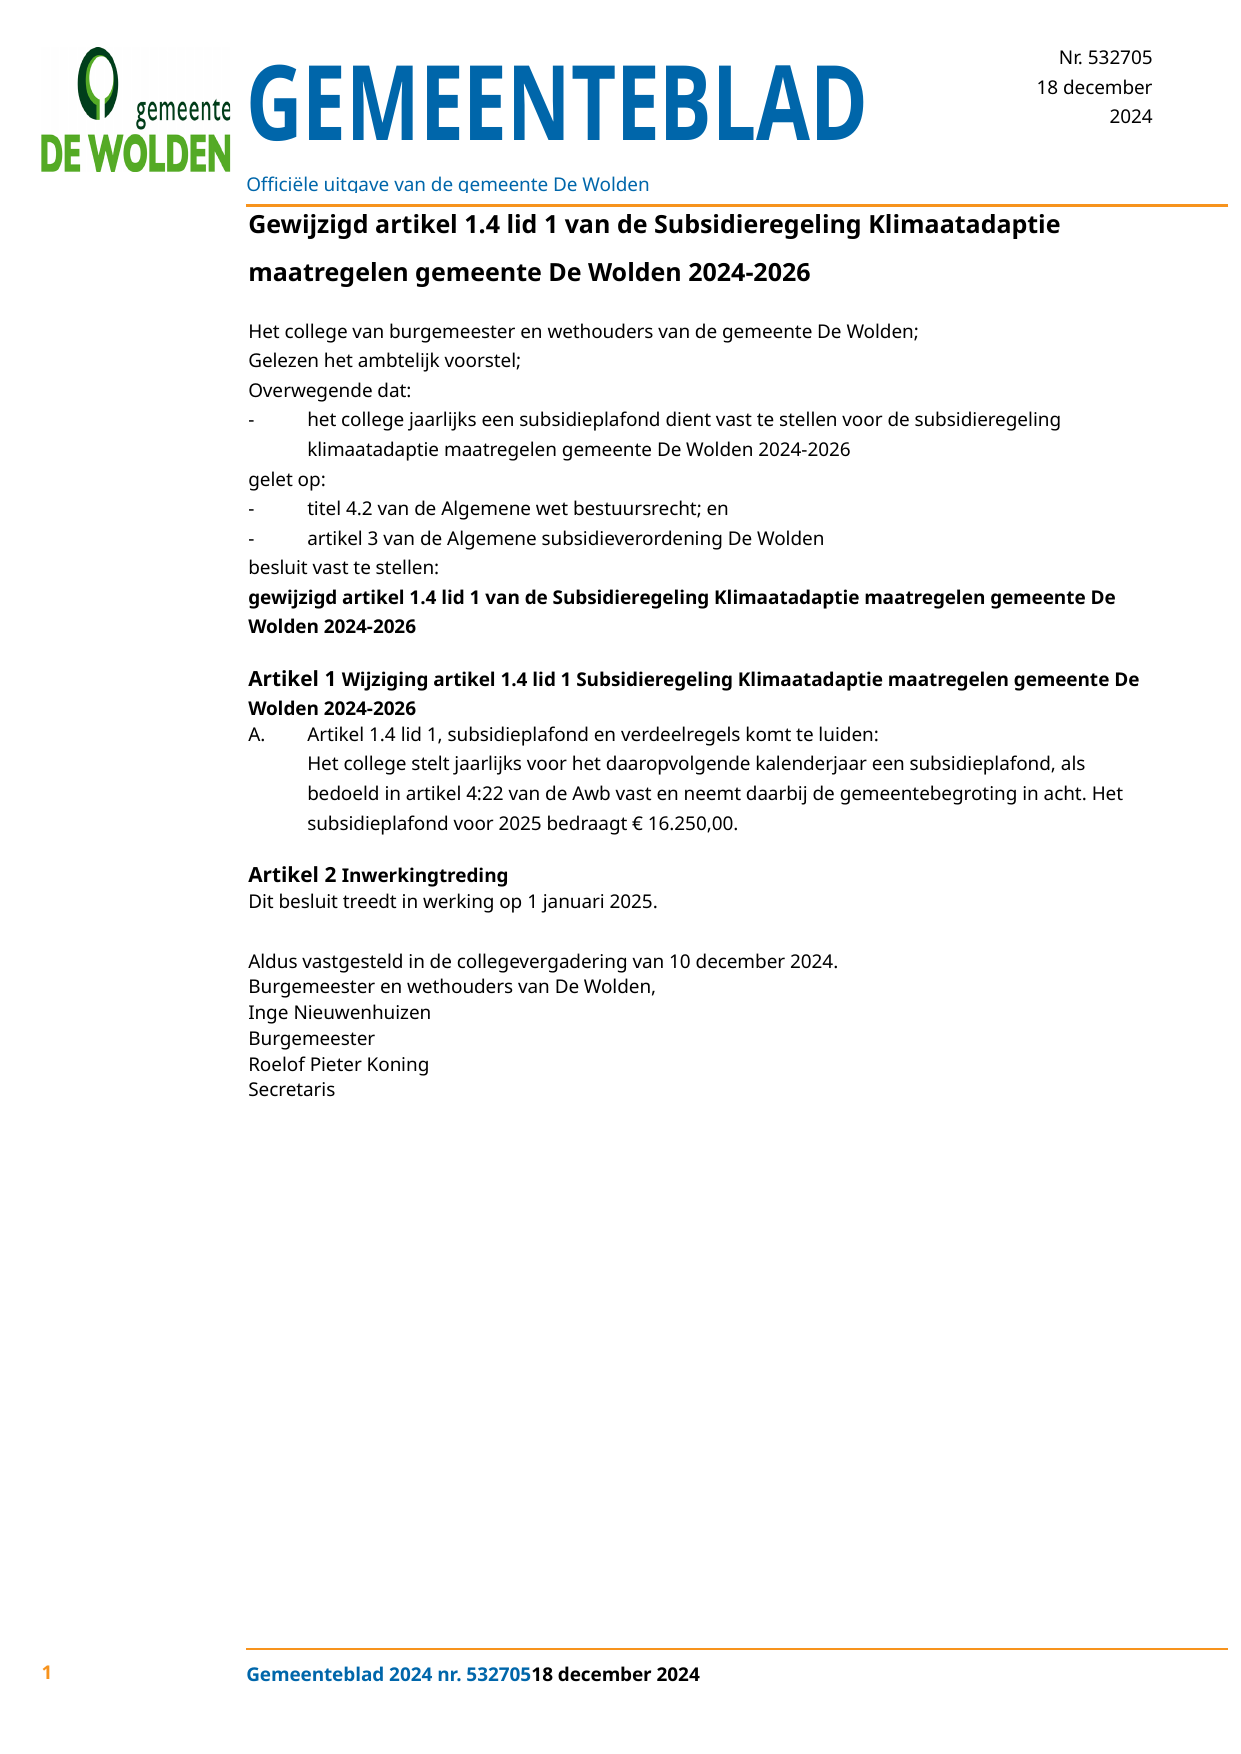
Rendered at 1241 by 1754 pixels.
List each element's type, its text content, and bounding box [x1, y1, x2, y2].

text Artikel 2 Inwerkingtreding [248, 860, 1152, 889]
list artikel 3 van de Algemene subsidieverordening De Wolden [248, 525, 1152, 551]
text Inge Nieuwenhuizen [248, 999, 1152, 1025]
text Roelof Pieter Koning [248, 1051, 1152, 1076]
text gelet op: [248, 466, 1152, 492]
text Het college van burgemeester en wethouders van de gemeente De Wolden; [248, 318, 1152, 344]
text Burgemeester [248, 1025, 1152, 1051]
text Artikel 1 Wijziging artikel 1.4 lid 1 Subsidieregeling Klimaatadaptie maatregelen gemeente De Wolden 2024-2026 [248, 664, 1152, 721]
text Overwegende dat: [248, 377, 1152, 403]
text gewijzigd artikel 1.4 lid 1 van de Subsidieregeling Klimaatadaptie maatregelen gemeente De Wolden 2024-2026 [248, 584, 1152, 639]
text besluit vast te stellen: [248, 554, 1152, 580]
list Artikel 1.4 lid 1, subsidieplafond en verdeelregels komt te luiden: [248, 721, 1152, 747]
list het college jaarlijks een subsidieplafond dient vast te stellen voor de subsidieregeling klimaatadaptie maatregelen gemeente De Wolden 2024-2026 [248, 407, 1152, 462]
text Aldus vastgesteld in de collegevergadering van 10 december 2024. [248, 948, 1152, 973]
text Burgemeester en wethouders van De Wolden, [248, 973, 1152, 999]
text Dit besluit treedt in werking op 1 januari 2025. [248, 889, 1152, 914]
list titel 4.2 van de Algemene wet bestuursrecht; en [248, 495, 1152, 521]
text Secretaris [248, 1076, 1152, 1102]
text Gewijzigd artikel 1.4 lid 1 van de Subsidieregeling Klimaatadaptie maatregelen gemeente De Wolden 2024-2026 [248, 207, 1152, 288]
list Het college stelt jaarlijks voor het daaropvolgende kalenderjaar een subsidieplafond, als bedoeld in artikel 4:22 van de Awb vast en neemt daarbij de gemeentebegroting in acht. Het subsidieplafond voor 2025 bedraagt € 16.250,00. [248, 751, 1152, 836]
picture [41, 47, 231, 172]
text Gelezen het ambtelijk voorstel; [248, 347, 1152, 373]
